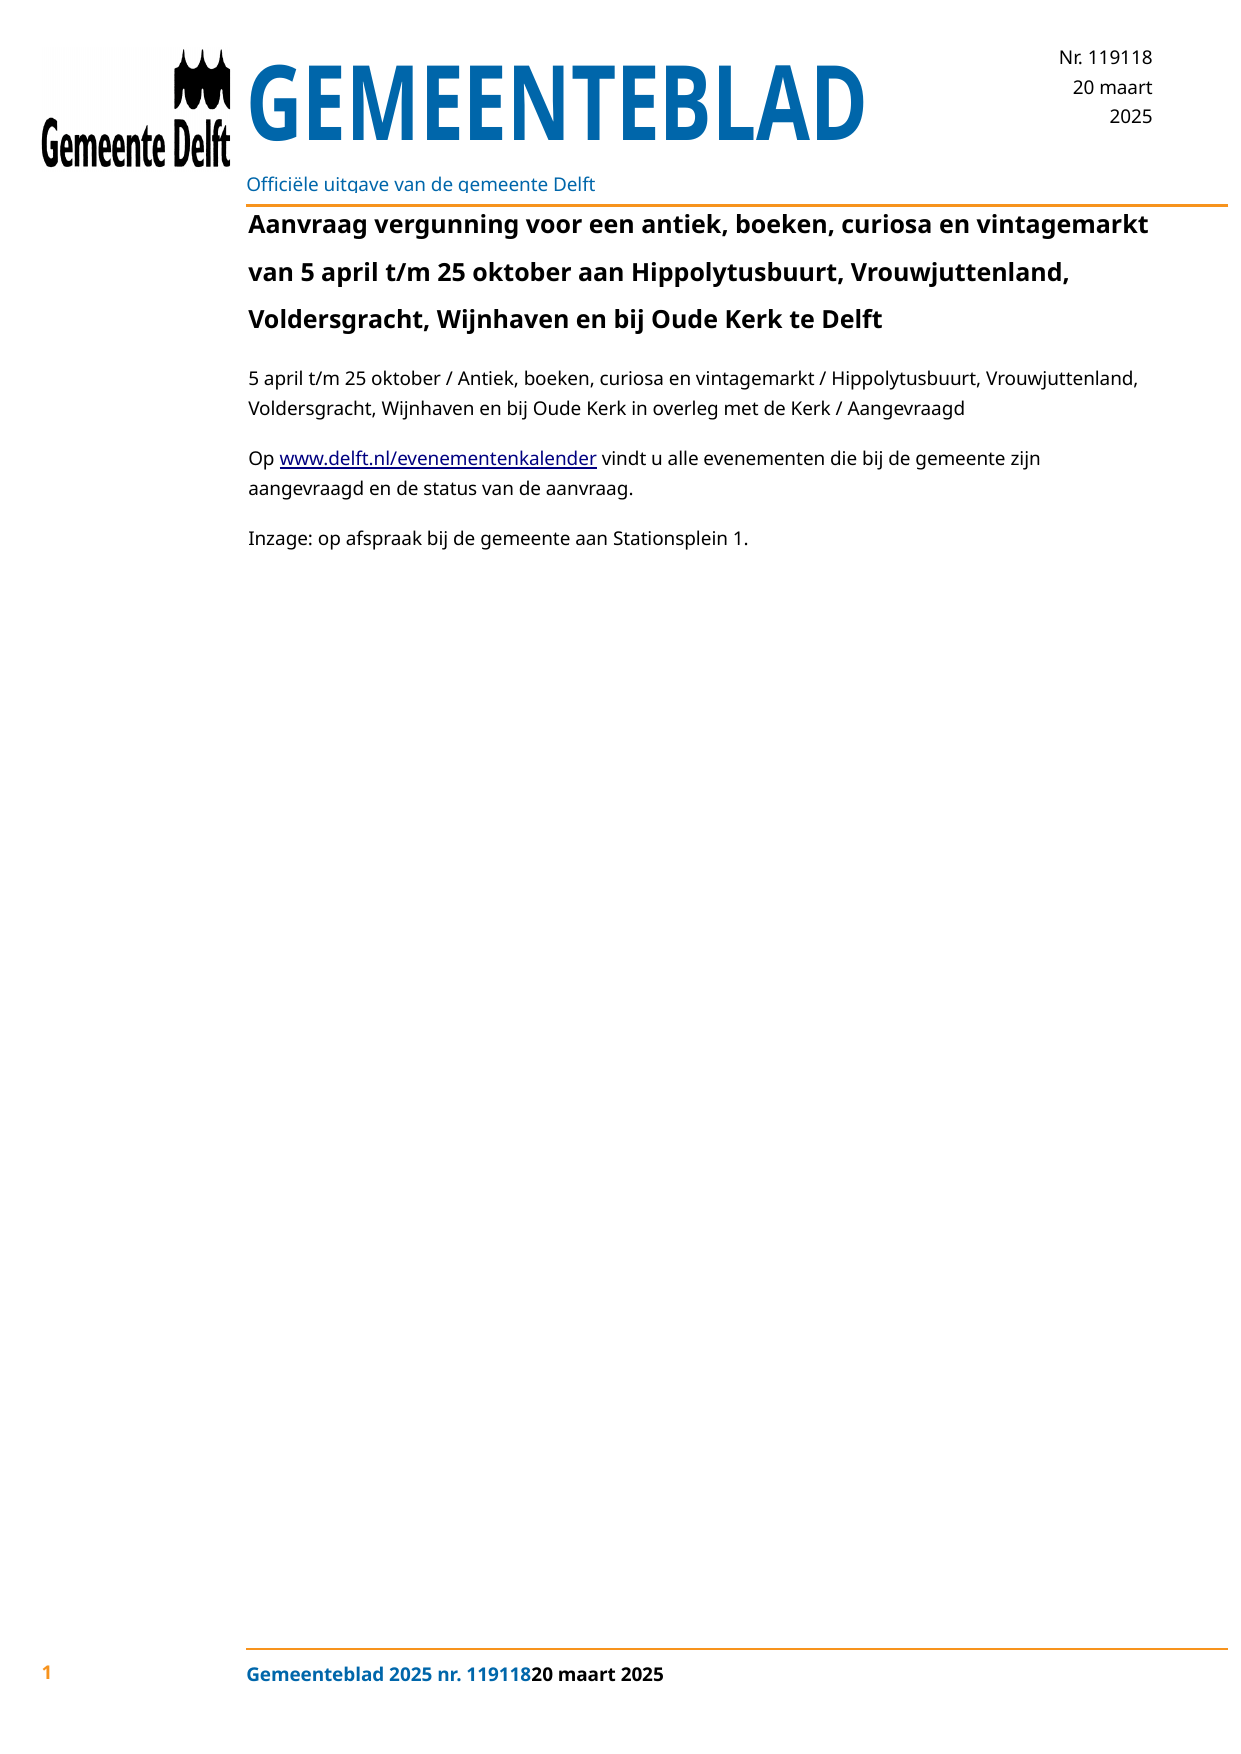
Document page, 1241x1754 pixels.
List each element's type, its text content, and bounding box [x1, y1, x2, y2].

picture [41, 47, 231, 172]
text Aanvraag vergunning voor een antiek, boeken, curiosa en vintagemarkt van 5 april t/m 25 oktober aan Hippolytusbuurt, Vrouwjuttenland, Voldersgracht, Wijnhaven en bij Oude Kerk te Delft [248, 207, 1152, 336]
text Inzage: op afspraak bij de gemeente aan Stationsplein 1. [248, 526, 1152, 551]
text Op www.delft.nl/evenementenkalender vindt u alle evenementen die bij de gemeente zijn aangevraagd en de status van de aanvraag. [248, 446, 1152, 501]
text 5 april t/m 25 oktober / Antiek, boeken, curiosa en vintagemarkt / Hippolytusbuurt, Vrouwjuttenland, Voldersgracht, Wijnhaven en bij Oude Kerk in overleg met de Kerk / Aangevraagd [248, 366, 1152, 421]
